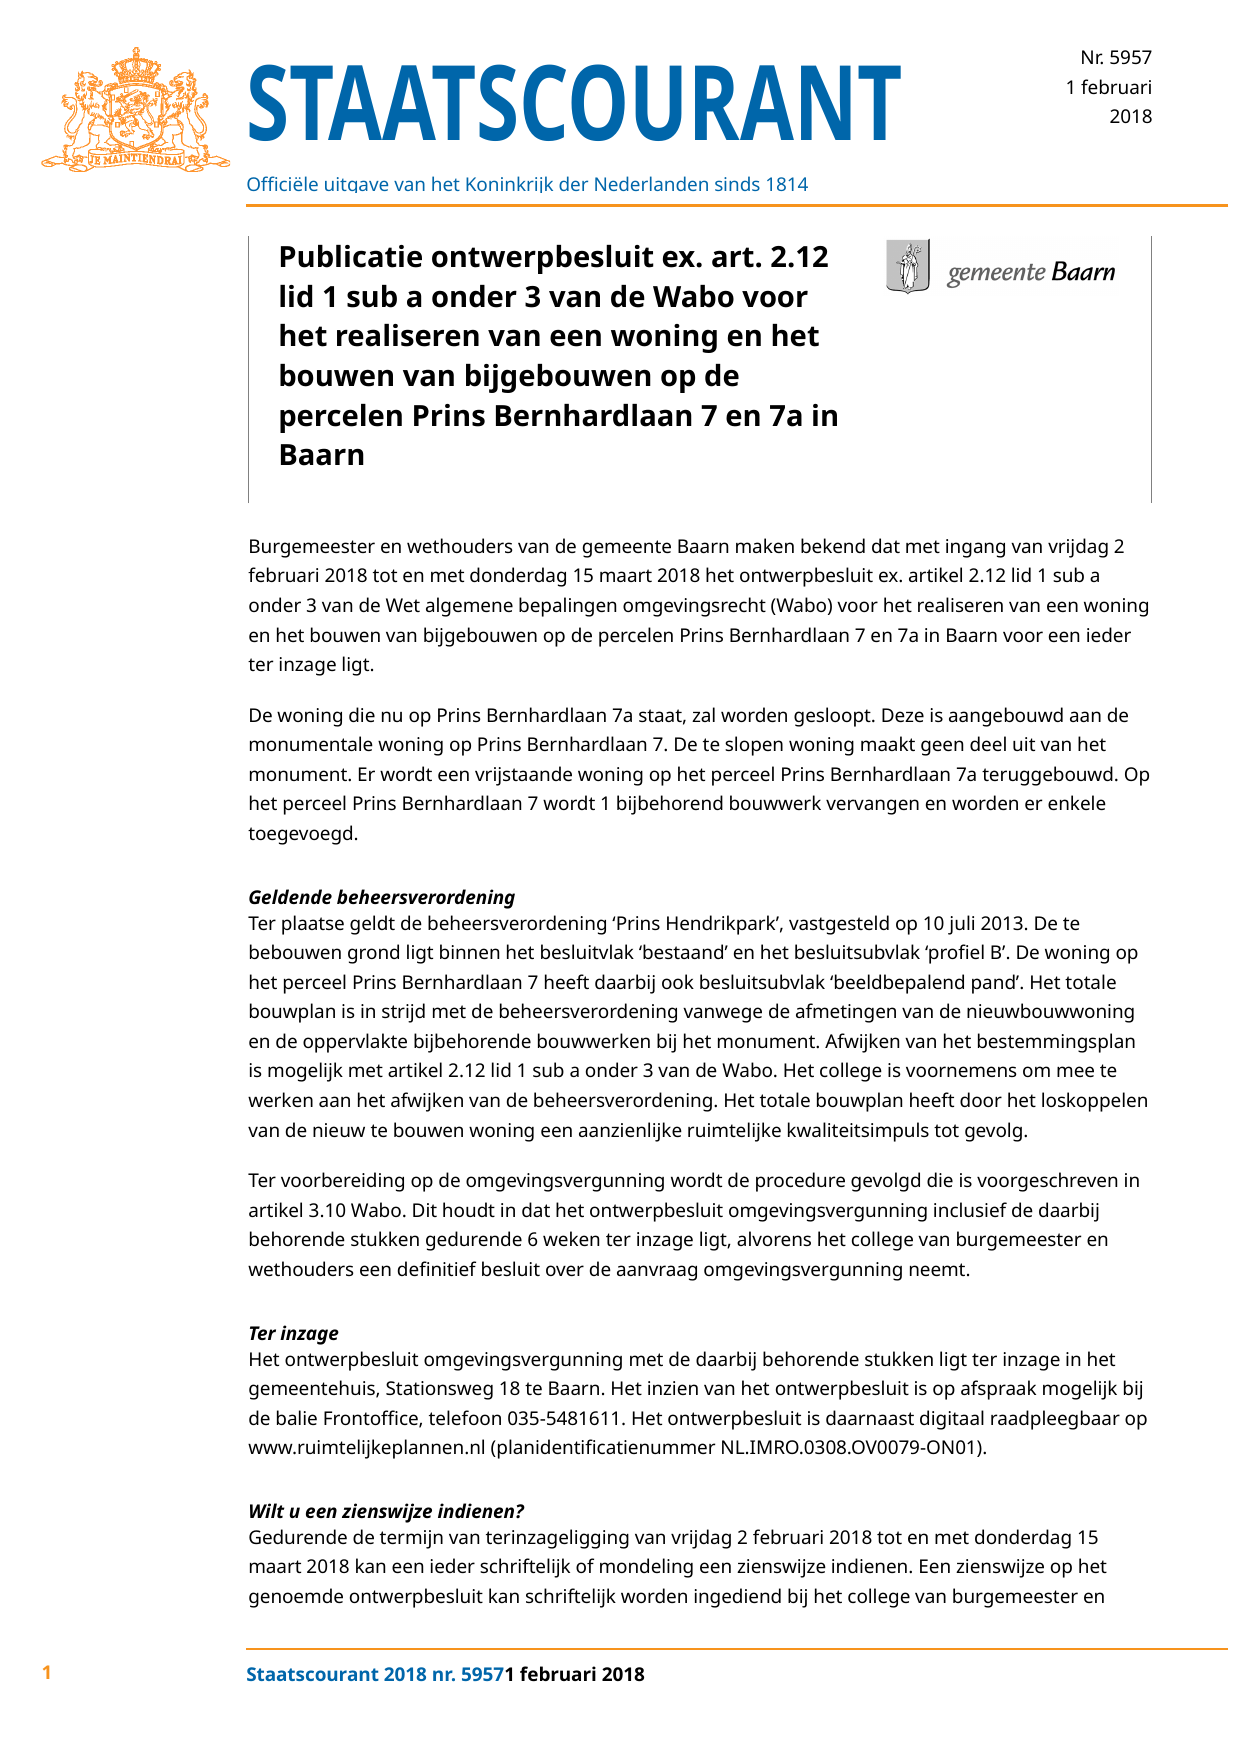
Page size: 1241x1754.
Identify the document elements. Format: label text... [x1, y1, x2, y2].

text Ter plaatse geldt de beheersverordening ‘Prins Hendrikpark’, vastgesteld op 10 juli 2013. De te bebouwen grond ligt binnen het besluitvlak ‘bestaand’ en het besluitsubvlak ‘profiel B’. De woning op het perceel Prins Bernhardlaan 7 heeft daarbij ook besluitsubvlak ‘beeldbepalend pand’. Het totale bouwplan is in strijd met de beheersverordening vanwege de afmetingen van de nieuwbouwwoning en de oppervlakte bijbehorende bouwwerken bij het monument. Afwijken van het bestemmingsplan is mogelijk met artikel 2.12 lid 1 sub a onder 3 van de Wabo. Het college is voornemens om mee te werken aan het afwijken van de beheersverordening. Het totale bouwplan heeft door het loskoppelen van de nieuw te bouwen woning een aanzienlijke ruimtelijke kwaliteitsimpuls tot gevolg. [248, 910, 1152, 1143]
text Gedurende de termijn van terinzageligging van vrijdag 2 februari 2018 tot en met donderdag 15 maart 2018 kan een ieder schriftelijk of mondeling een zienswijze indienen. Een zienswijze op het genoemde ontwerpbesluit kan schriftelijk worden ingediend bij het college van burgemeester en [248, 1524, 1152, 1609]
text Het ontwerpbesluit omgevingsvergunning met de daarbij behorende stukken ligt ter inzage in het gemeentehuis, Stationsweg 18 te Baarn. Het inzien van het ontwerpbesluit is op afspraak mogelijk bij de balie Frontoffice, telefoon 035-5481611. Het ontwerpbesluit is daarnaast digitaal raadpleegbaar op www.ruimtelijkeplannen.nl (planidentificatienummer NL.IMRO.0308.OV0079-ON01). [248, 1346, 1152, 1460]
text Ter inzage [248, 1320, 1152, 1346]
text Wilt u een zienswijze indienen? [248, 1498, 1152, 1524]
text Ter voorbereiding op de omgevingsvergunning wordt de procedure gevolgd die is voorgeschreven in artikel 3.10 Wabo. Dit houdt in dat het ontwerpbesluit omgevingsvergunning inclusief de daarbij behorende stukken gedurende 6 weken ter inzage ligt, alvorens het college van burgemeester en wethouders een definitief besluit over de aanvraag omgevingsvergunning neemt. [248, 1167, 1152, 1282]
text Geldende beheersverordening [248, 884, 1152, 910]
table_header [850, 236, 1151, 503]
picture [882, 236, 1119, 296]
text Burgemeester en wethouders van de gemeente Baarn maken bekend dat met ingang van vrijdag 2 februari 2018 tot en met donderdag 15 maart 2018 het ontwerpbesluit ex. artikel 2.12 lid 1 sub a onder 3 van de Wet algemene bepalingen omgevingsrecht (Wabo) voor het realiseren van een woning en het bouwen van bijgebouwen op de percelen Prins Bernhardlaan 7 en 7a in Baarn voor een ieder ter inzage ligt. [248, 533, 1152, 677]
picture [41, 47, 231, 172]
table_header Publicatie ontwerpbesluit ex. art. 2.12 lid 1 sub a onder 3 van de Wabo voor het realiseren van een woning en het bouwen van bijgebouwen op de percelen Prins Bernhardlaan 7 en 7a in Baarn [249, 236, 850, 503]
text De woning die nu op Prins Bernhardlaan 7a staat, zal worden gesloopt. Deze is aangebouwd aan de monumentale woning op Prins Bernhardlaan 7. De te slopen woning maakt geen deel uit van het monument. Er wordt een vrijstaande woning op het perceel Prins Bernhardlaan 7a teruggebouwd. Op het perceel Prins Bernhardlaan 7 wordt 1 bijbehorend bouwwerk vervangen en worden er enkele toegevoegd. [248, 702, 1152, 846]
